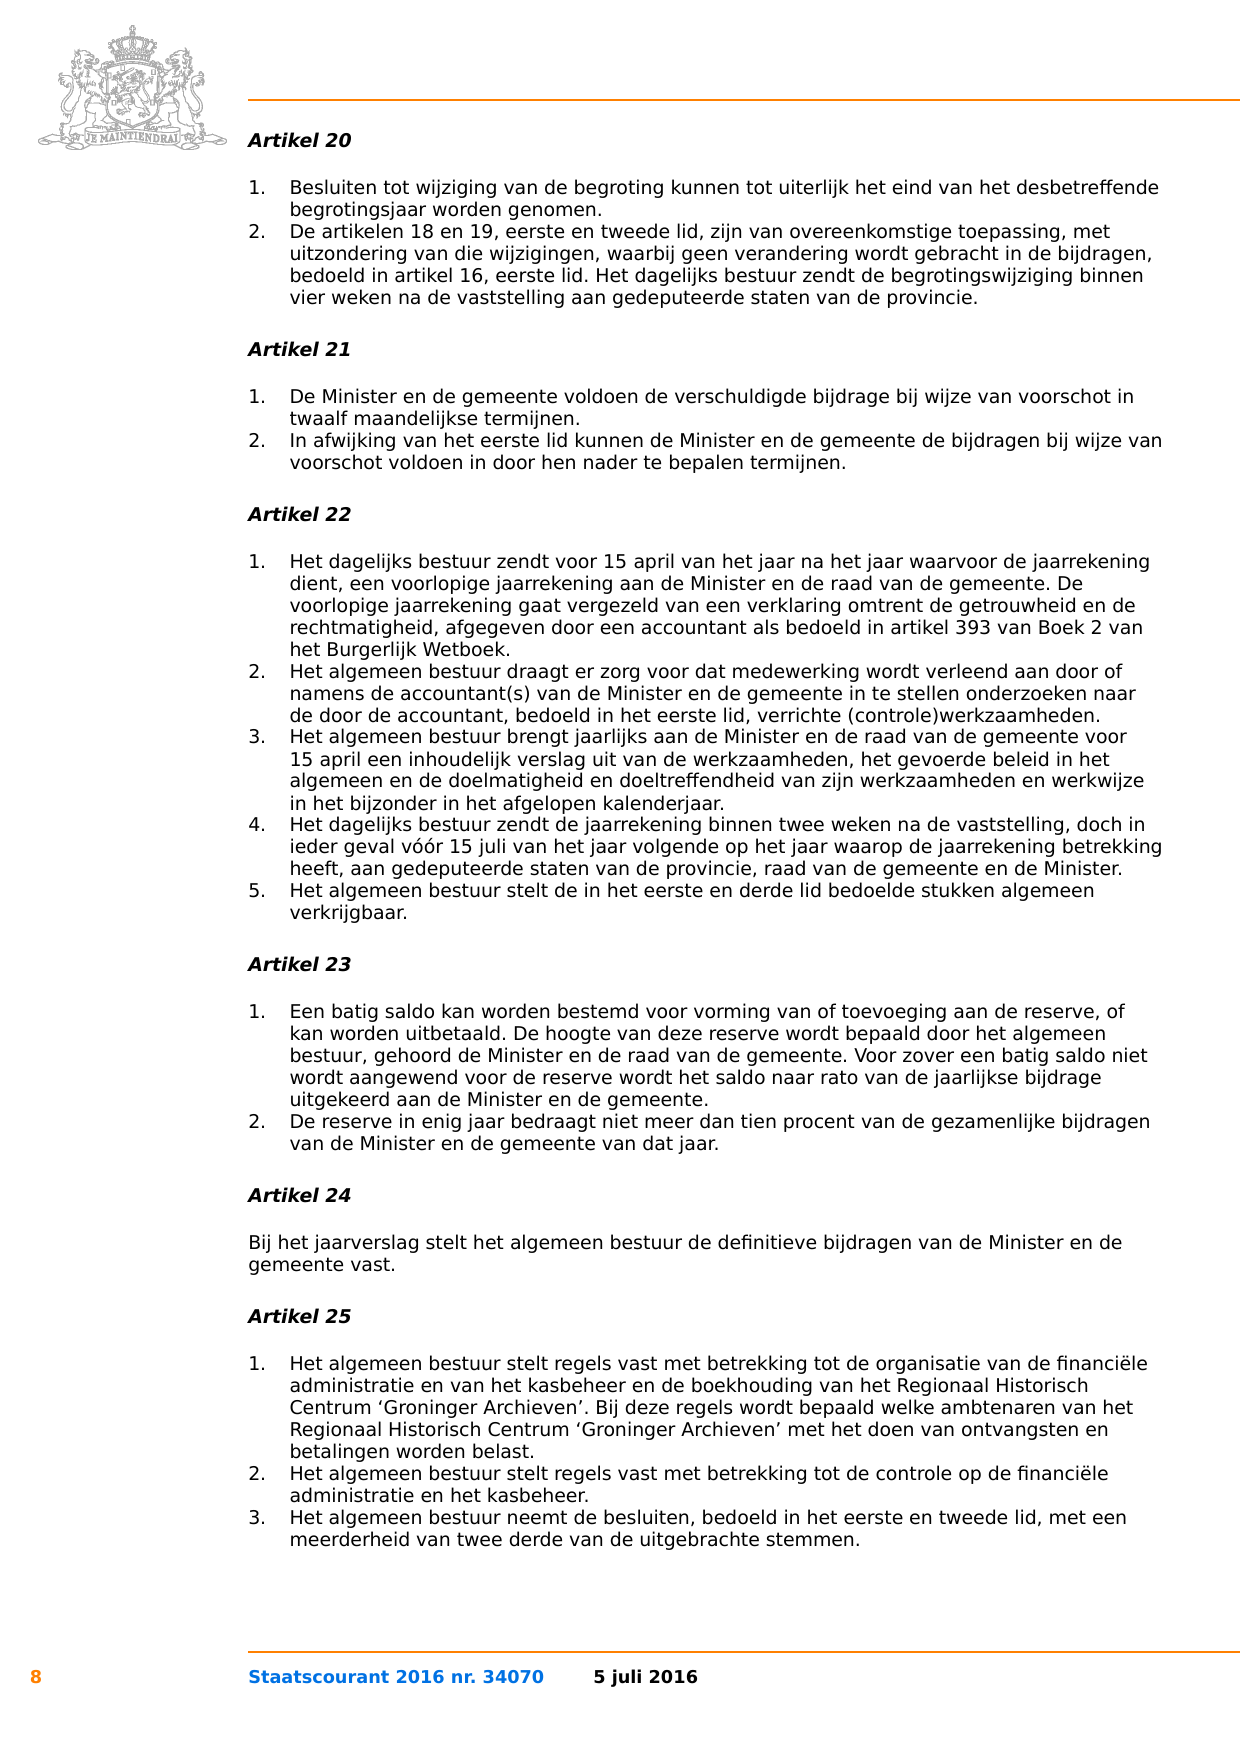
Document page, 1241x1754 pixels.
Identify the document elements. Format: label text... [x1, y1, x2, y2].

text 2. De reserve in enig jaar bedraagt niet meer dan tien procent van de gezamenlijke bijdragen van de Minister en de gemeente van dat jaar. [248, 1111, 1163, 1155]
subtitle Artikel 23 [248, 954, 1163, 976]
text 2. In afwijking van het eerste lid kunnen de Minister en de gemeente de bijdragen bij wijze van voorschot voldoen in door hen nader te bepalen termijnen. [248, 430, 1163, 474]
text 4. Het dagelijks bestuur zendt de jaarrekening binnen twee weken na de vaststelling, doch in ieder geval vóór 15 juli van het jaar volgende op het jaar waarop de jaarrekening betrekking heeft, aan gedeputeerde staten van de provincie, raad van de gemeente en de Minister. [248, 814, 1163, 880]
text Bij het jaarverslag stelt het algemeen bestuur de definitieve bijdragen van de Minister en de gemeente vast. [248, 1232, 1163, 1276]
subtitle Artikel 20 [248, 130, 1163, 152]
text 5. Het algemeen bestuur stelt de in het eerste en derde lid bedoelde stukken algemeen verkrijgbaar. [248, 880, 1163, 924]
text 1. De Minister en de gemeente voldoen de verschuldigde bijdrage bij wijze van voorschot in twaalf maandelijkse termijnen. [248, 386, 1163, 430]
text 1. Het algemeen bestuur stelt regels vast met betrekking tot de organisatie van de financiële administratie en van het kasbeheer en de boekhouding van het Regionaal Historisch Centrum ‘Groninger Archieven’. Bij deze regels wordt bepaald welke ambtenaren van het Regionaal Historisch Centrum ‘Groninger Archieven’ met het doen van ontvangsten en betalingen worden belast. [248, 1353, 1163, 1463]
picture [38, 25, 227, 150]
text 2. De artikelen 18 en 19, eerste en tweede lid, zijn van overeenkomstige toepassing, met uitzondering van die wijzigingen, waarbij geen verandering wordt gebracht in de bijdragen, bedoeld in artikel 16, eerste lid. Het dagelijks bestuur zendt de begrotingswijziging binnen vier weken na de vaststelling aan gedeputeerde staten van de provincie. [248, 221, 1163, 309]
text 1. Een batig saldo kan worden bestemd voor vorming van of toevoeging aan de reserve, of kan worden uitbetaald. De hoogte van deze reserve wordt bepaald door het algemeen bestuur, gehoord de Minister en de raad van de gemeente. Voor zover een batig saldo niet wordt aangewend voor de reserve wordt het saldo naar rato van de jaarlijkse bijdrage uitgekeerd aan de Minister en de gemeente. [248, 1001, 1163, 1111]
text 1. Het dagelijks bestuur zendt voor 15 april van het jaar na het jaar waarvoor de jaarrekening dient, een voorlopige jaarrekening aan de Minister en de raad van de gemeente. De voorlopige jaarrekening gaat vergezeld van een verklaring omtrent de getrouwheid en de rechtmatigheid, afgegeven door een accountant als bedoeld in artikel 393 van Boek 2 van het Burgerlijk Wetboek. [248, 551, 1163, 661]
text 3. Het algemeen bestuur neemt de besluiten, bedoeld in het eerste en tweede lid, met een meerderheid van twee derde van de uitgebrachte stemmen. [248, 1507, 1163, 1551]
text 2. Het algemeen bestuur stelt regels vast met betrekking tot de controle op de financiële administratie en het kasbeheer. [248, 1463, 1163, 1507]
text 2. Het algemeen bestuur draagt er zorg voor dat medewerking wordt verleend aan door of namens de accountant(s) van de Minister en de gemeente in te stellen onderzoeken naar de door de accountant, bedoeld in het eerste lid, verrichte (controle)werkzaamheden. [248, 661, 1163, 726]
subtitle Artikel 22 [248, 504, 1163, 526]
text 1. Besluiten tot wijziging van de begroting kunnen tot uiterlijk het eind van het desbetreffende begrotingsjaar worden genomen. [248, 177, 1163, 221]
subtitle Artikel 24 [248, 1185, 1163, 1207]
subtitle Artikel 25 [248, 1306, 1163, 1328]
subtitle Artikel 21 [248, 339, 1163, 361]
text 3. Het algemeen bestuur brengt jaarlijks aan de Minister en de raad van de gemeente voor 15 april een inhoudelijk verslag uit van de werkzaamheden, het gevoerde beleid in het algemeen en de doelmatigheid en doeltreffendheid van zijn werkzaamheden en werkwijze in het bijzonder in het afgelopen kalenderjaar. [248, 726, 1163, 814]
